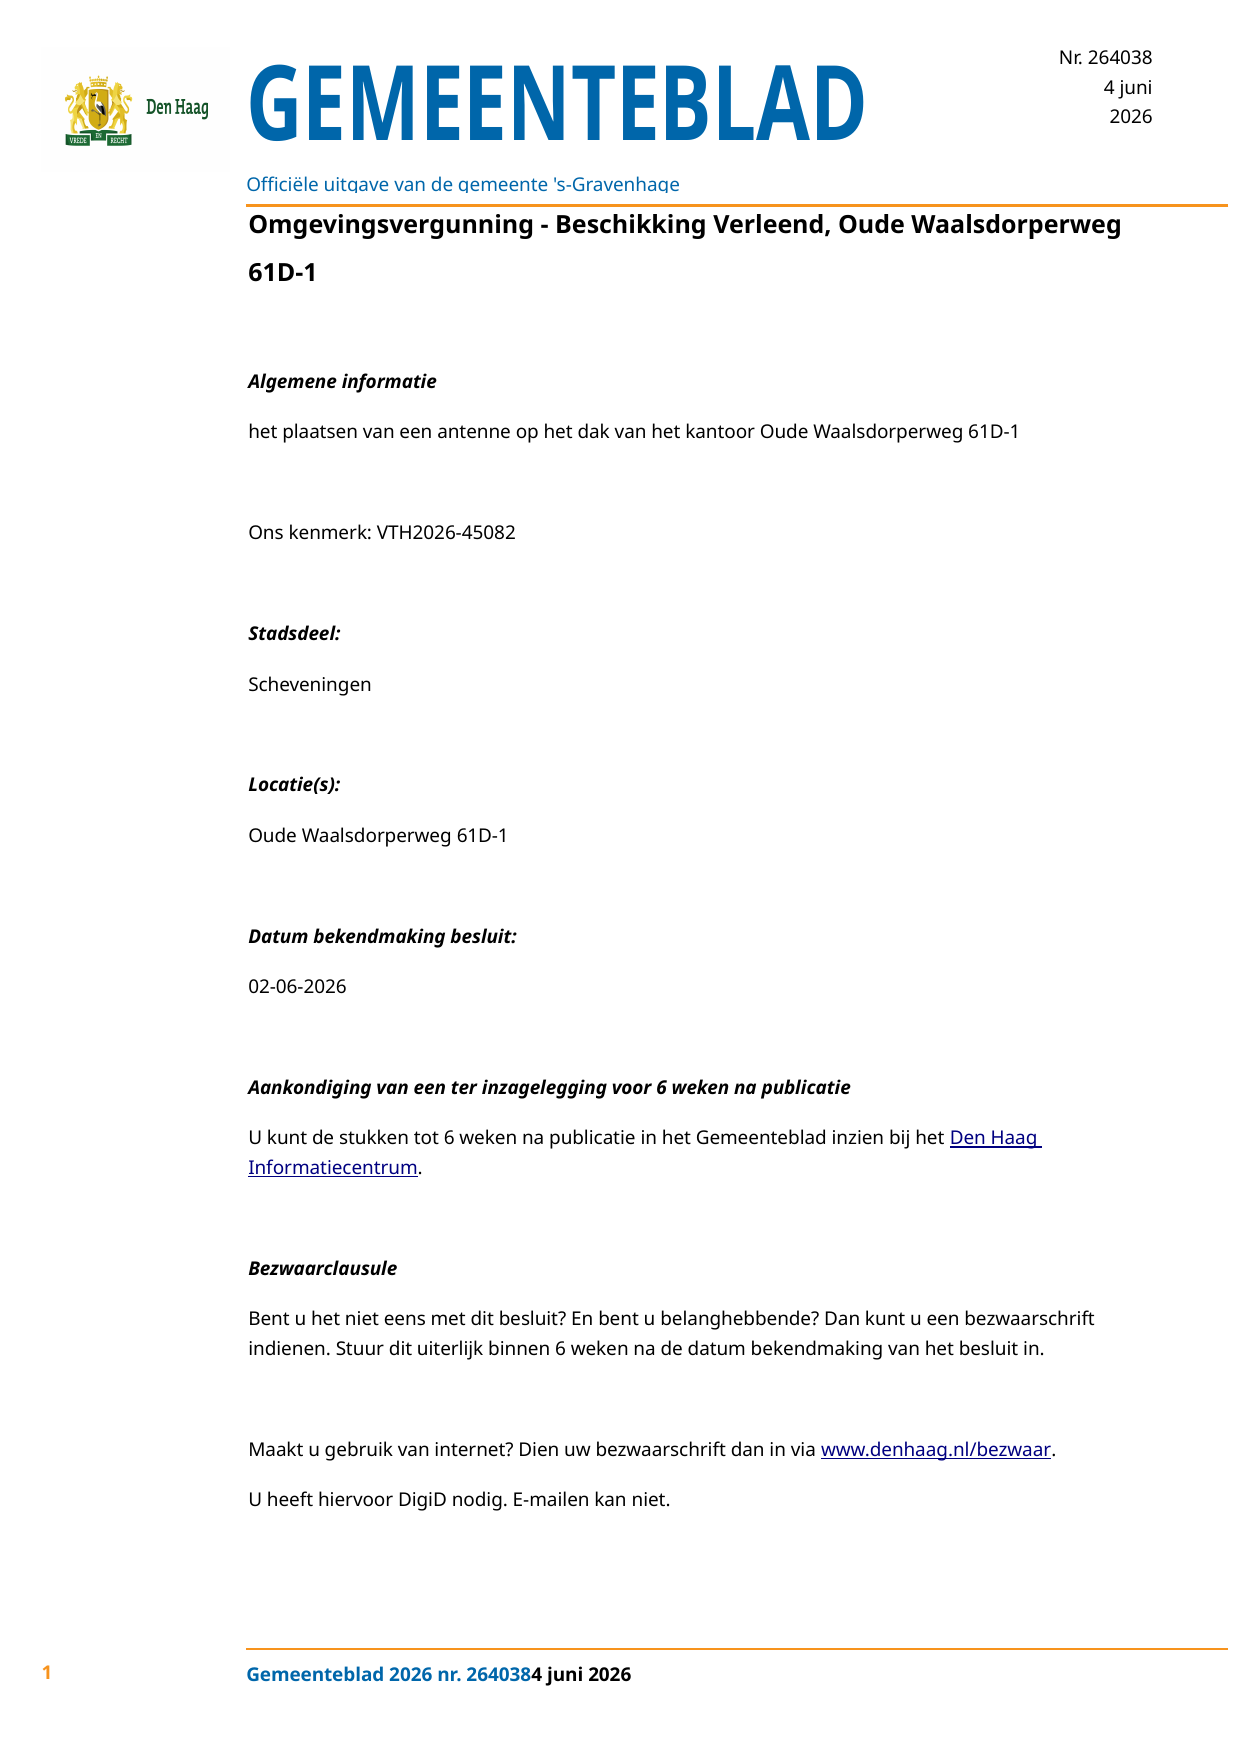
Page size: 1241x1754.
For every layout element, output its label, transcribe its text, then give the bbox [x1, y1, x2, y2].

text Bezwaarclausule [248, 1255, 1152, 1281]
text Bent u het niet eens met dit besluit? En bent u belanghebbende? Dan kunt u een bezwaarschrift indienen. Stuur dit uiterlijk binnen 6 weken na de datum bekendmaking van het besluit in. [248, 1305, 1152, 1361]
text Stadsdeel: [248, 620, 1152, 646]
picture [41, 47, 231, 172]
text Omgevingsvergunning - Beschikking Verleend, Oude Waalsdorperweg 61D-1 [248, 207, 1152, 288]
text U kunt de stukken tot 6 weken na publicatie in het Gemeenteblad inzien bij het Den Haag Informatiecentrum. [248, 1124, 1152, 1180]
text U heeft hiervoor DigiD nodig. E-mailen kan niet. [248, 1486, 1152, 1512]
text Datum bekendmaking besluit: [248, 923, 1152, 949]
text Maakt u gebruik van internet? Dien uw bezwaarschrift dan in via www.denhaag.nl/bezwaar. [248, 1436, 1152, 1462]
text 02-06-2026 [248, 973, 1152, 999]
text Aankondiging van een ter inzagelegging voor 6 weken na publicatie [248, 1074, 1152, 1100]
text Ons kenmerk: VTH2026-45082 [248, 519, 1152, 545]
text Algemene informatie [248, 368, 1152, 394]
text Locatie(s): [248, 772, 1152, 797]
text het plaatsen van een antenne op het dak van het kantoor Oude Waalsdorperweg 61D-1 [248, 419, 1152, 444]
text Oude Waalsdorperweg 61D-1 [248, 822, 1152, 848]
text Scheveningen [248, 671, 1152, 697]
